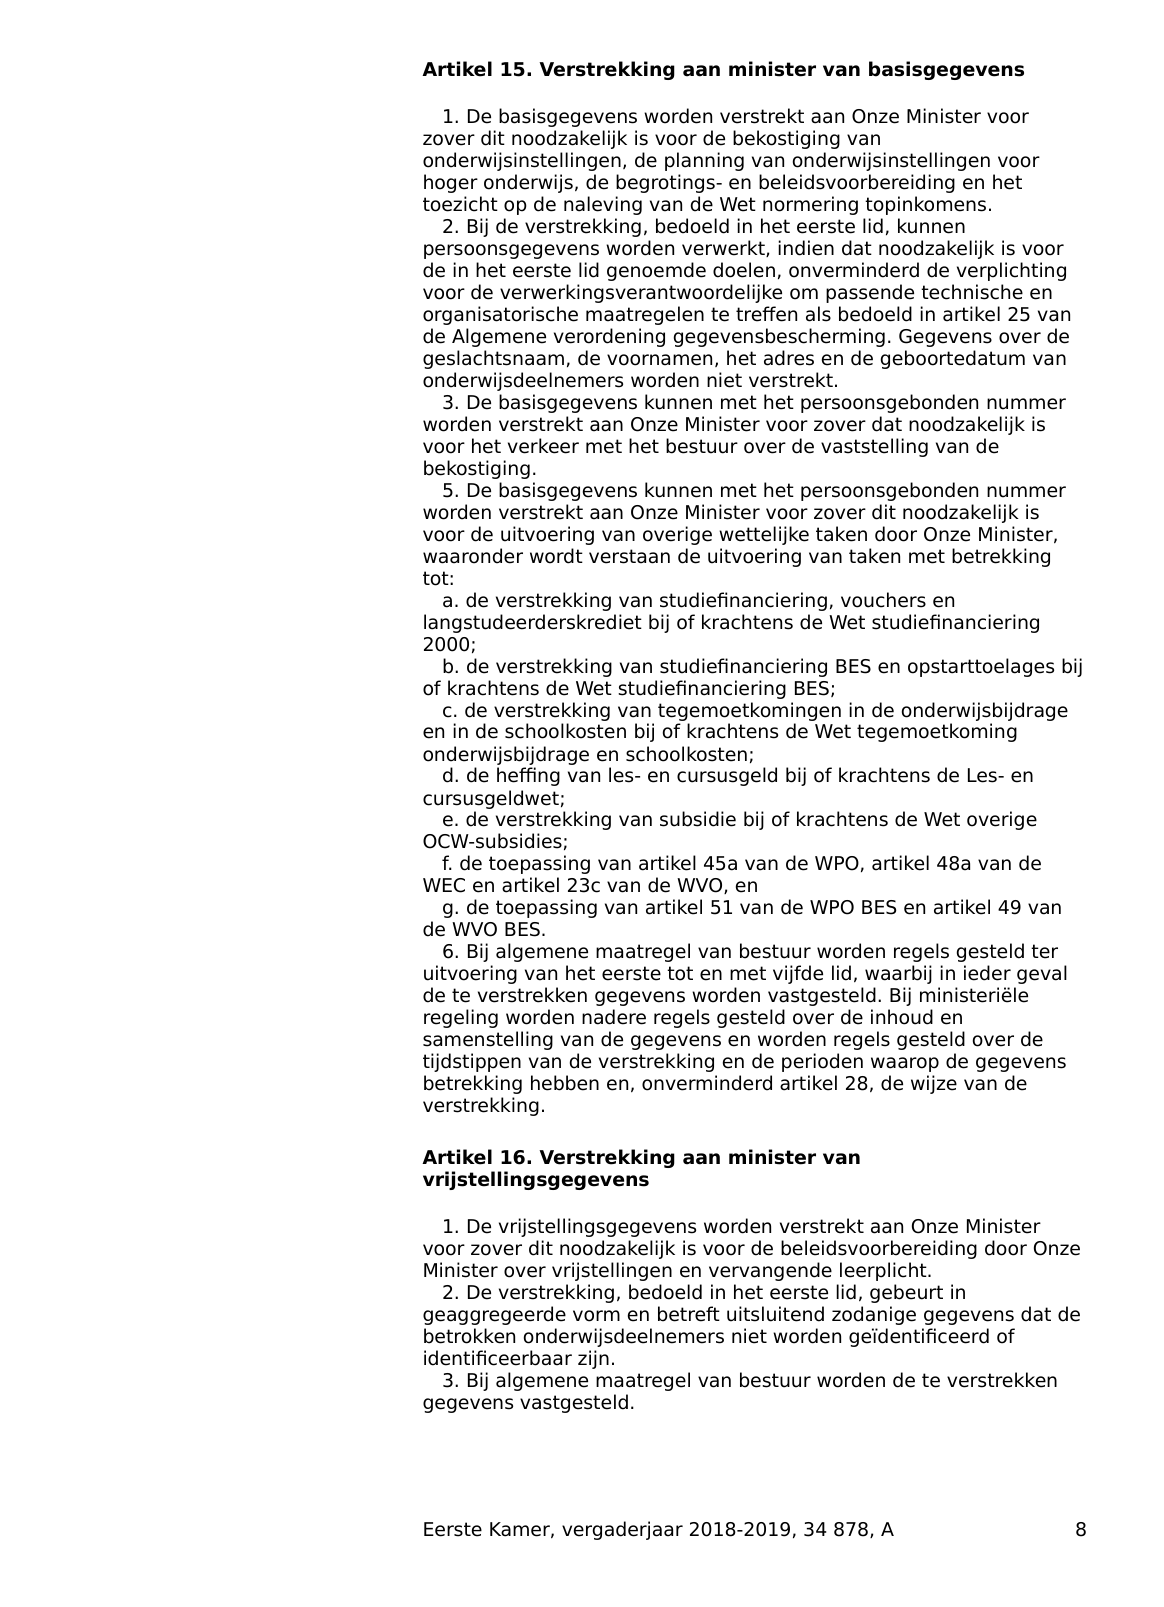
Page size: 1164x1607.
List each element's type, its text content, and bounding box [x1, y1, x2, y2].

text c. de verstrekking van tegemoetkomingen in de onderwijsbijdrage en in de schoolkosten bij of krachtens de Wet tegemoetkoming onderwijsbijdrage en schoolkosten; [422, 699, 1087, 765]
text 2. De verstrekking, bedoeld in het eerste lid, gebeurt in geaggregeerde vorm en betreft uitsluitend zodanige gegevens dat de betrokken onderwijsdeelnemers niet worden geïdentificeerd of identificeerbaar zijn. [422, 1282, 1087, 1370]
text e. de verstrekking van subsidie bij of krachtens de Wet overige OCW-subsidies; [422, 809, 1087, 853]
subtitle Artikel 16. Verstrekking aan minister van vrijstellingsgegevens [422, 1147, 1087, 1191]
text 1. De basisgegevens worden verstrekt aan Onze Minister voor zover dit noodzakelijk is voor de bekostiging van onderwijsinstellingen, de planning van onderwijsinstellingen voor hoger onderwijs, de begrotings- en beleidsvoorbereiding en het toezicht op de naleving van de Wet normering topinkomens. [422, 106, 1087, 216]
subtitle Artikel 15. Verstrekking aan minister van basisgegevens [422, 59, 1087, 81]
text g. de toepassing van artikel 51 van de WPO BES en artikel 49 van de WVO BES. [422, 897, 1087, 941]
text 1. De vrijstellingsgegevens worden verstrekt aan Onze Minister voor zover dit noodzakelijk is voor de beleidsvoorbereiding door Onze Minister over vrijstellingen en vervangende leerplicht. [422, 1216, 1087, 1282]
text b. de verstrekking van studiefinanciering BES en opstarttoelages bij of krachtens de Wet studiefinanciering BES; [422, 656, 1087, 699]
text 3. De basisgegevens kunnen met het persoonsgebonden nummer worden verstrekt aan Onze Minister voor zover dat noodzakelijk is voor het verkeer met het bestuur over de vaststelling van de bekostiging. [422, 392, 1087, 480]
text a. de verstrekking van studiefinanciering, vouchers en langstudeerderskrediet bij of krachtens de Wet studiefinanciering 2000; [422, 589, 1087, 656]
text 5. De basisgegevens kunnen met het persoonsgebonden nummer worden verstrekt aan Onze Minister voor zover dit noodzakelijk is voor de uitvoering van overige wettelijke taken door Onze Minister, waaronder wordt verstaan de uitvoering van taken met betrekking tot: [422, 480, 1087, 589]
text d. de heffing van les- en cursusgeld bij of krachtens de Les- en cursusgeldwet; [422, 765, 1087, 809]
text 2. Bij de verstrekking, bedoeld in het eerste lid, kunnen persoonsgegevens worden verwerkt, indien dat noodzakelijk is voor de in het eerste lid genoemde doelen, onverminderd de verplichting voor de verwerkingsverantwoordelijke om passende technische en organisatorische maatregelen te treffen als bedoeld in artikel 25 van de Algemene verordening gegevensbescherming. Gegevens over de geslachtsnaam, de voornamen, het adres en de geboortedatum van onderwijsdeelnemers worden niet verstrekt. [422, 216, 1087, 392]
text 6. Bij algemene maatregel van bestuur worden regels gesteld ter uitvoering van het eerste tot en met vijfde lid, waarbij in ieder geval de te verstrekken gegevens worden vastgesteld. Bij ministeriële regeling worden nadere regels gesteld over de inhoud en samenstelling van de gegevens en worden regels gesteld over de tijdstippen van de verstrekking en de perioden waarop de gegevens betrekking hebben en, onverminderd artikel 28, de wijze van de verstrekking. [422, 941, 1087, 1117]
text f. de toepassing van artikel 45a van de WPO, artikel 48a van de WEC en artikel 23c van de WVO, en [422, 853, 1087, 897]
text 3. Bij algemene maatregel van bestuur worden de te verstrekken gegevens vastgesteld. [422, 1370, 1087, 1414]
